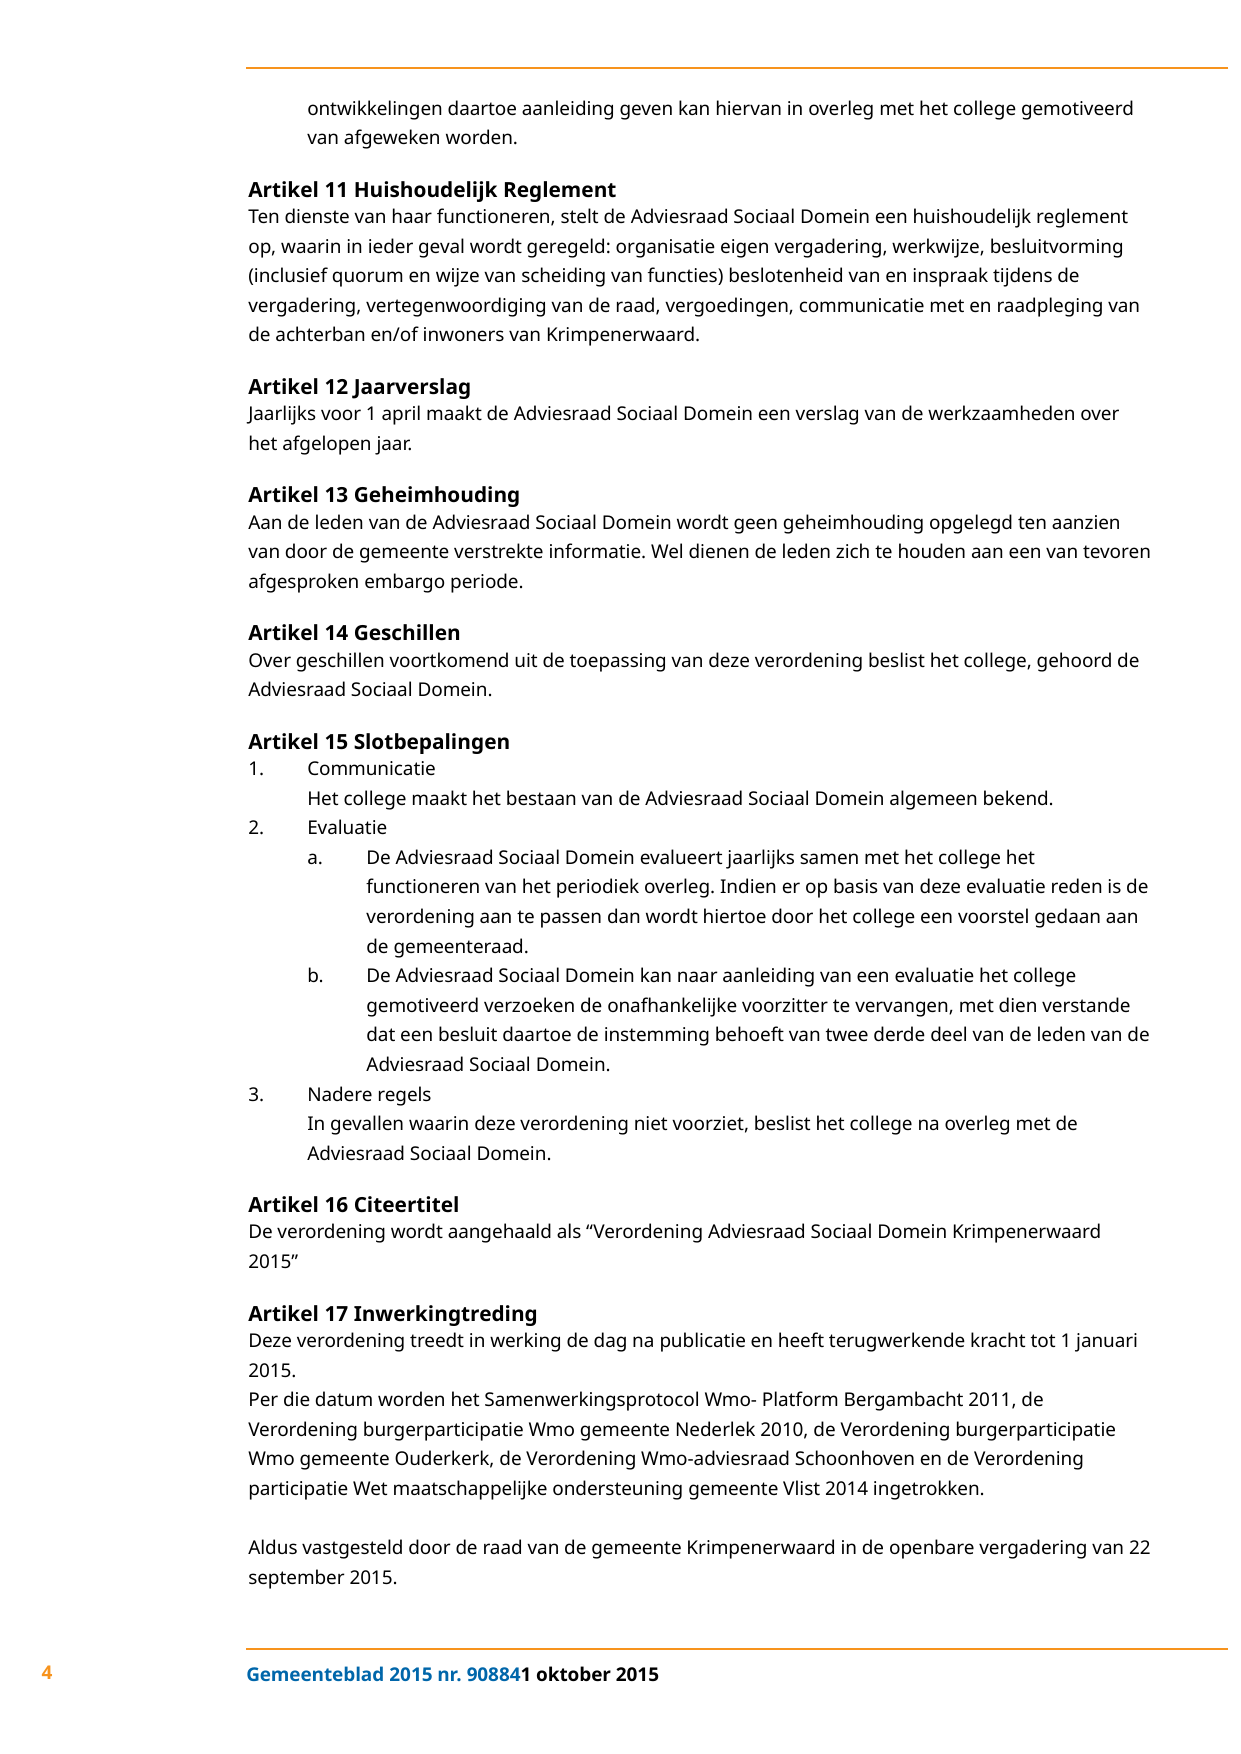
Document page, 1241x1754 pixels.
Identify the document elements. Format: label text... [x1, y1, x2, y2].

text De verordening wordt aangehaald als “Verordening Adviesraad Sociaal Domein Krimpenerwaard 2015” [248, 1219, 1152, 1274]
text Artikel 17 Inwerkingtreding [248, 1299, 1152, 1327]
picture [41, 47, 231, 172]
list ontwikkelingen daartoe aanleiding geven kan hiervan in overleg met het college gemotiveerd van afgeweken worden. [248, 95, 1152, 150]
text Artikel 11 Huishoudelijk Reglement [248, 175, 1152, 203]
list Het college maakt het bestaan van de Adviesraad Sociaal Domein algemeen bekend. [248, 785, 1152, 811]
text Artikel 15 Slotbepalingen [248, 727, 1152, 755]
text Artikel 14 Geschillen [248, 618, 1152, 647]
text Per die datum worden het Samenwerkingsprotocol Wmo- Platform Bergambacht 2011, de Verordening burgerparticipatie Wmo gemeente Nederlek 2010, de Verordening burgerparticipatie Wmo gemeente Ouderkerk, de Verordening Wmo-adviesraad Schoonhoven en de Verordening participatie Wet maatschappelijke ondersteuning gemeente Vlist 2014 ingetrokken. [248, 1386, 1152, 1501]
list Evaluatie [248, 814, 1152, 840]
list De Adviesraad Sociaal Domein evalueert jaarlijks samen met het college het functioneren van het periodiek overleg. Indien er op basis van deze evaluatie reden is de verordening aan te passen dan wordt hiertoe door het college een voorstel gedaan aan de gemeenteraad. [307, 844, 1152, 958]
text Artikel 12 Jaarverslag [248, 372, 1152, 400]
text Aan de leden van de Adviesraad Sociaal Domein wordt geen geheimhouding opgelegd ten aanzien van door de gemeente verstrekte informatie. Wel dienen de leden zich te houden aan een van tevoren afgesproken embargo periode. [248, 509, 1152, 594]
text Over geschillen voortkomend uit de toepassing van deze verordening beslist het college, gehoord de Adviesraad Sociaal Domein. [248, 647, 1152, 702]
text Deze verordening treedt in werking de dag na publicatie en heeft terugwerkende kracht tot 1 januari 2015. [248, 1327, 1152, 1382]
text Artikel 13 Geheimhouding [248, 480, 1152, 509]
list De Adviesraad Sociaal Domein kan naar aanleiding van een evaluatie het college gemotiveerd verzoeken de onafhankelijke voorzitter te vervangen, met dien verstande dat een besluit daartoe de instemming behoeft van twee derde deel van de leden van de Adviesraad Sociaal Domein. [307, 962, 1152, 1077]
text Artikel 16 Citeertitel [248, 1190, 1152, 1219]
list In gevallen waarin deze verordening niet voorziet, beslist het college na overleg met de Adviesraad Sociaal Domein. [248, 1110, 1152, 1166]
text Jaarlijks voor 1 april maakt de Adviesraad Sociaal Domein een verslag van de werkzaamheden over het afgelopen jaar. [248, 400, 1152, 456]
text Aldus vastgesteld door de raad van de gemeente Krimpenerwaard in de openbare vergadering van 22 september 2015. [248, 1534, 1152, 1589]
list Nadere regels [248, 1081, 1152, 1106]
list Communicatie [248, 755, 1152, 781]
text Ten dienste van haar functioneren, stelt de Adviesraad Sociaal Domein een huishoudelijk reglement op, waarin in ieder geval wordt geregeld: organisatie eigen vergadering, werkwijze, besluitvorming (inclusief quorum en wijze van scheiding van functies) beslotenheid van en inspraak tijdens de vergadering, vertegenwoordiging van de raad, vergoedingen, communicatie met en raadpleging van de achterban en/of inwoners van Krimpenerwaard. [248, 203, 1152, 347]
